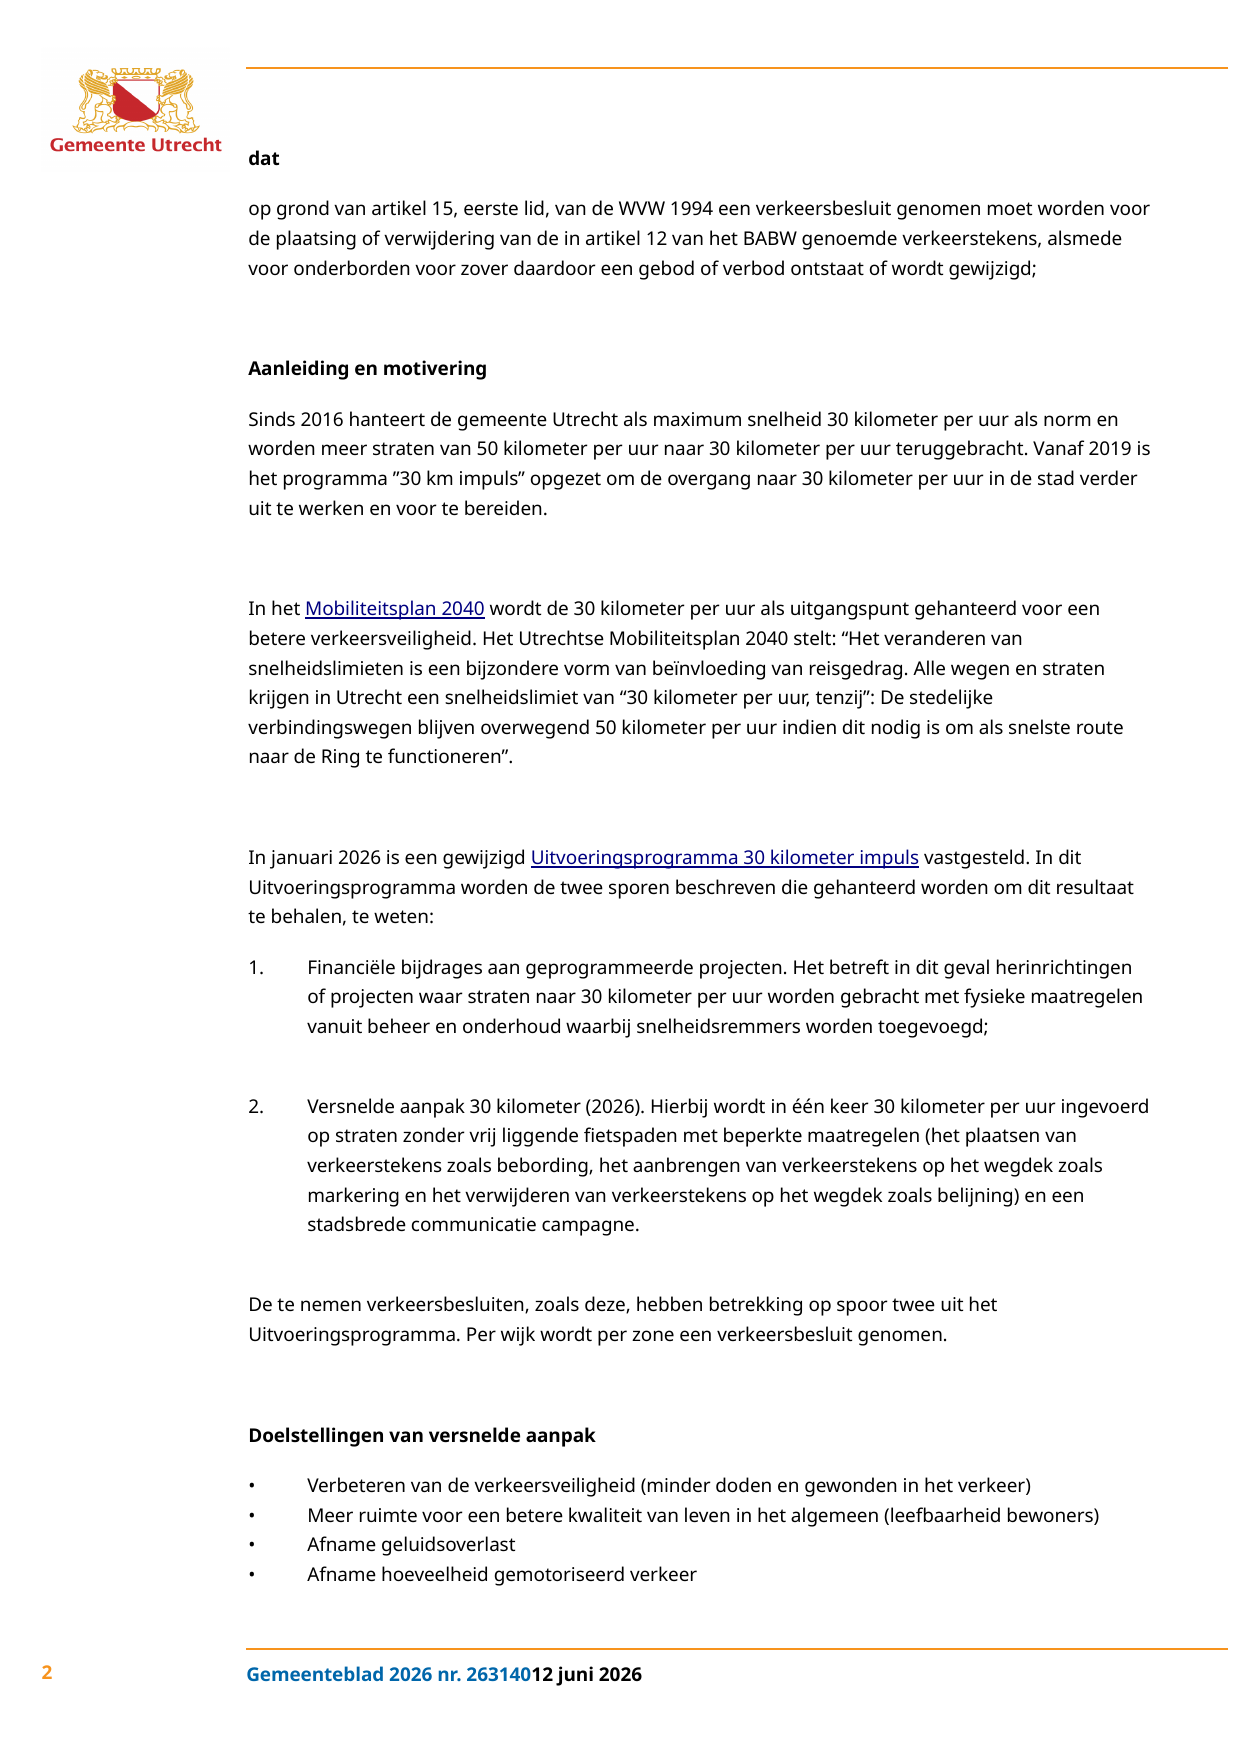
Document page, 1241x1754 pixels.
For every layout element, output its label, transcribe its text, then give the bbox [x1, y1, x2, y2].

list Financiële bijdrages aan geprogrammeerde projecten. Het betreft in dit geval herinrichtingen of projecten waar straten naar 30 kilometer per uur worden gebracht met fysieke maatregelen vanuit beheer en onderhoud waarbij snelheidsremmers worden toegevoegd; [248, 954, 1152, 1039]
text In januari 2026 is een gewijzigd Uitvoeringsprogramma 30 kilometer impuls vastgesteld. In dit Uitvoeringsprogramma worden de twee sporen beschreven die gehanteerd worden om dit resultaat te behalen, te weten: [248, 844, 1152, 929]
list Afname hoeveelheid gemotoriseerd verkeer [248, 1561, 1152, 1587]
list Versnelde aanpak 30 kilometer (2026). Hierbij wordt in één keer 30 kilometer per uur ingevoerd op straten zonder vrij liggende fietspaden met beperkte maatregelen (het plaatsen van verkeerstekens zoals bebording, het aanbrengen van verkeerstekens op het wegdek zoals markering en het verwijderen van verkeerstekens op het wegdek zoals belijning) en een stadsbrede communicatie campagne. [248, 1093, 1152, 1237]
text op grond van artikel 15, eerste lid, van de WVW 1994 een verkeersbesluit genomen moet worden voor de plaatsing of verwijdering van de in artikel 12 van het BABW genoemde verkeerstekens, alsmede voor onderborden voor zover daardoor een gebod of verbod ontstaat of wordt gewijzigd; [248, 196, 1152, 281]
picture [41, 47, 231, 172]
text Doelstellingen van versnelde aanpak [248, 1422, 1152, 1448]
text De te nemen verkeersbesluiten, zoals deze, hebben betrekking op spoor twee uit het Uitvoeringsprogramma. Per wijk wordt per zone een verkeersbesluit genomen. [248, 1291, 1152, 1347]
list Verbeteren van de verkeersveiligheid (minder doden en gewonden in het verkeer) [248, 1472, 1152, 1498]
text Aanleiding en motivering [248, 356, 1152, 381]
list Meer ruimte voor een betere kwaliteit van leven in het algemeen (leefbaarheid bewoners) [248, 1502, 1152, 1528]
text Sinds 2016 hanteert de gemeente Utrecht als maximum snelheid 30 kilometer per uur als norm en worden meer straten van 50 kilometer per uur naar 30 kilometer per uur teruggebracht. Vanaf 2019 is het programma ”30 km impuls” opgezet om de overgang naar 30 kilometer per uur in de stad verder uit te werken en voor te bereiden. [248, 406, 1152, 521]
text In het Mobiliteitsplan 2040 wordt de 30 kilometer per uur als uitgangspunt gehanteerd voor een betere verkeersveiligheid. Het Utrechtse Mobiliteitsplan 2040 stelt: “Het veranderen van snelheidslimieten is een bijzondere vorm van beïnvloeding van reisgedrag. Alle wegen en straten krijgen in Utrecht een snelheidslimiet van “30 kilometer per uur, tenzij”: De stedelijke verbindingswegen blijven overwegend 50 kilometer per uur indien dit nodig is om als snelste route naar de Ring te functioneren”. [248, 596, 1152, 769]
list Afname geluidsoverlast [248, 1531, 1152, 1557]
text dat [248, 145, 1152, 171]
